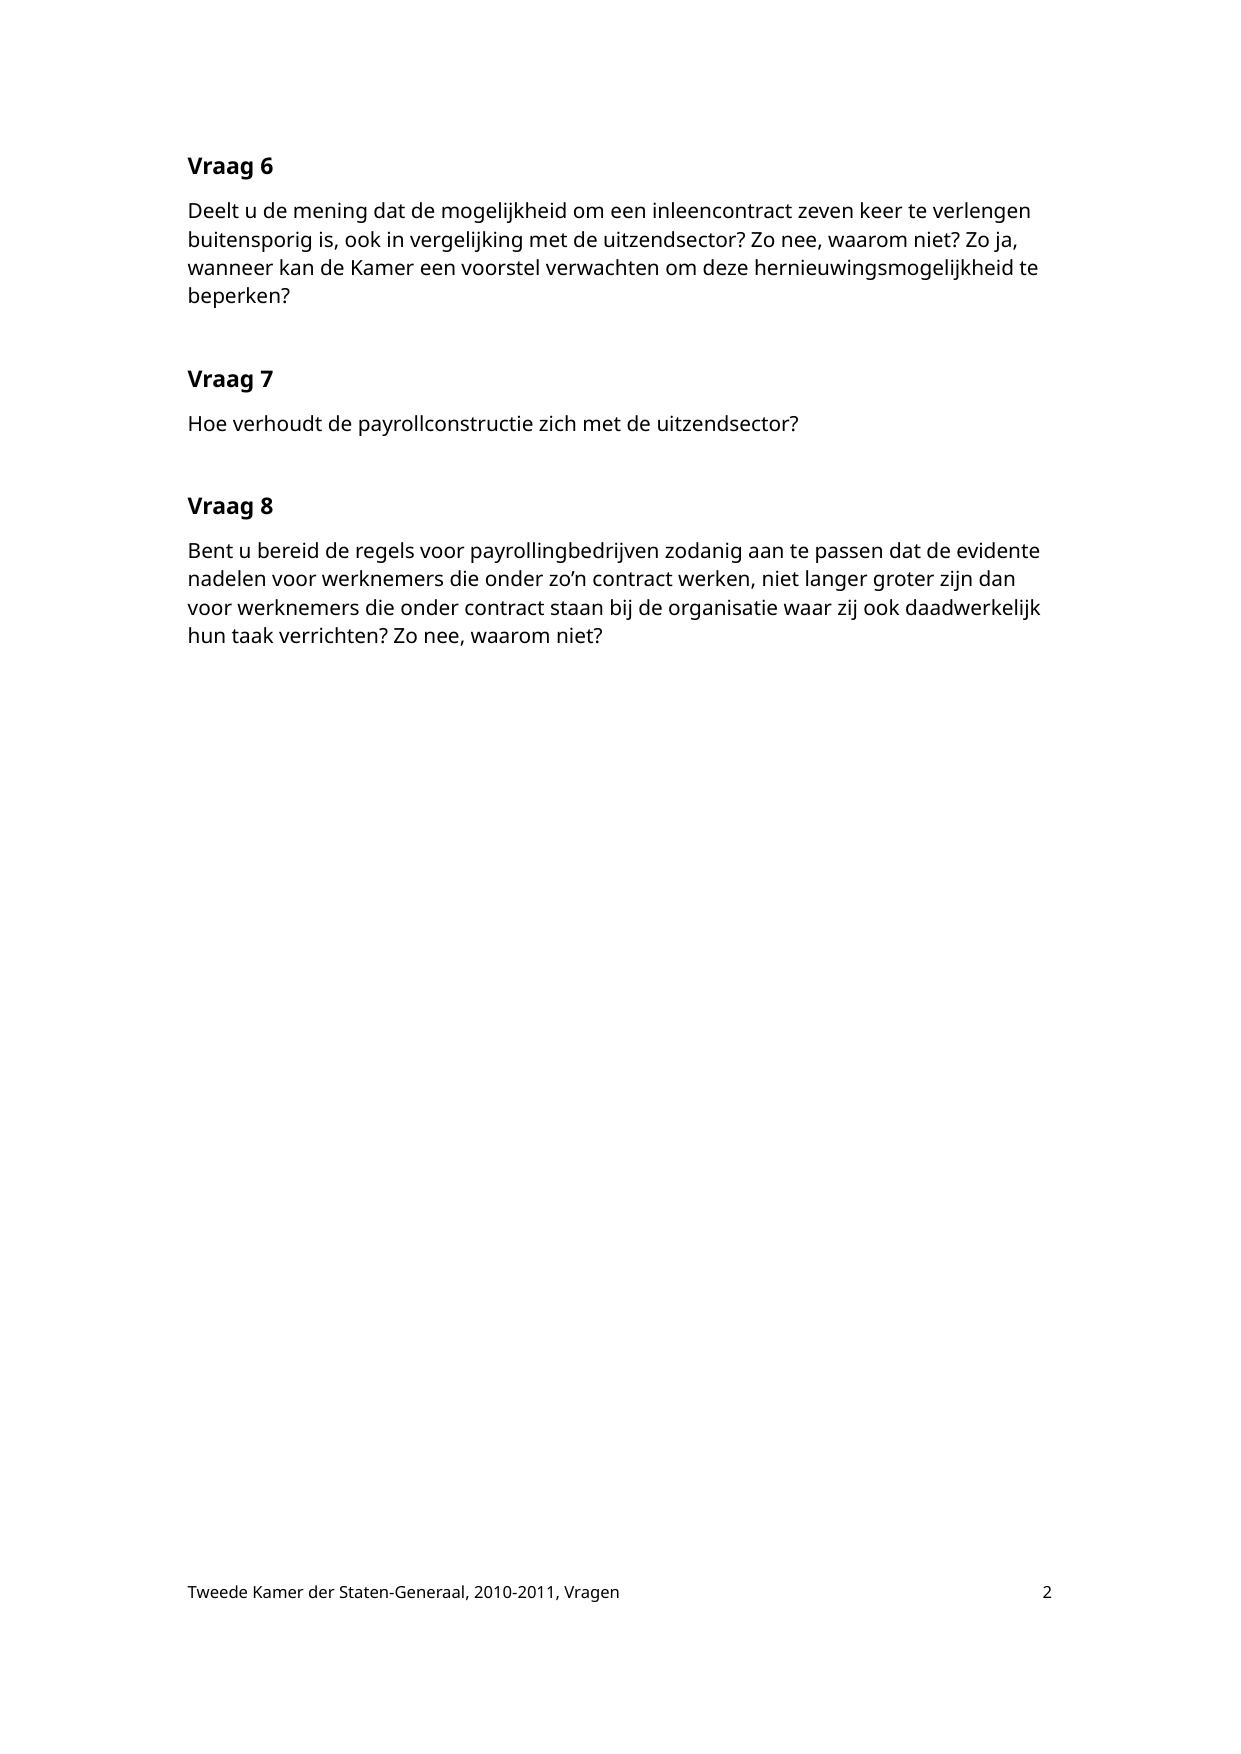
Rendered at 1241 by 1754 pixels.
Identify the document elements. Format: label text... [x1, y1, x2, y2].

subtitle Vraag 7 [187, 362, 1053, 394]
text Hoe verhoudt de payrollconstructie zich met de uitzendsector? [187, 409, 1053, 437]
subtitle Vraag 8 [187, 490, 1053, 521]
text Bent u bereid de regels voor payrollingbedrijven zodanig aan te passen dat de evidente nadelen voor werknemers die onder zo’n contract werken, niet langer groter zijn dan voor werknemers die onder contract staan bij de organisatie waar zij ook daadwerkelijk hun taak verrichten? Zo nee, waarom niet? [187, 536, 1053, 650]
subtitle Vraag 6 [187, 150, 1053, 181]
text Deelt u de mening dat de mogelijkheid om een inleencontract zeven keer te verlengen buitensporig is, ook in vergelijking met de uitzendsector? Zo nee, waarom niet? Zo ja, wanneer kan de Kamer een voorstel verwachten om deze hernieuwingsmogelijkheid te beperken? [187, 196, 1053, 310]
